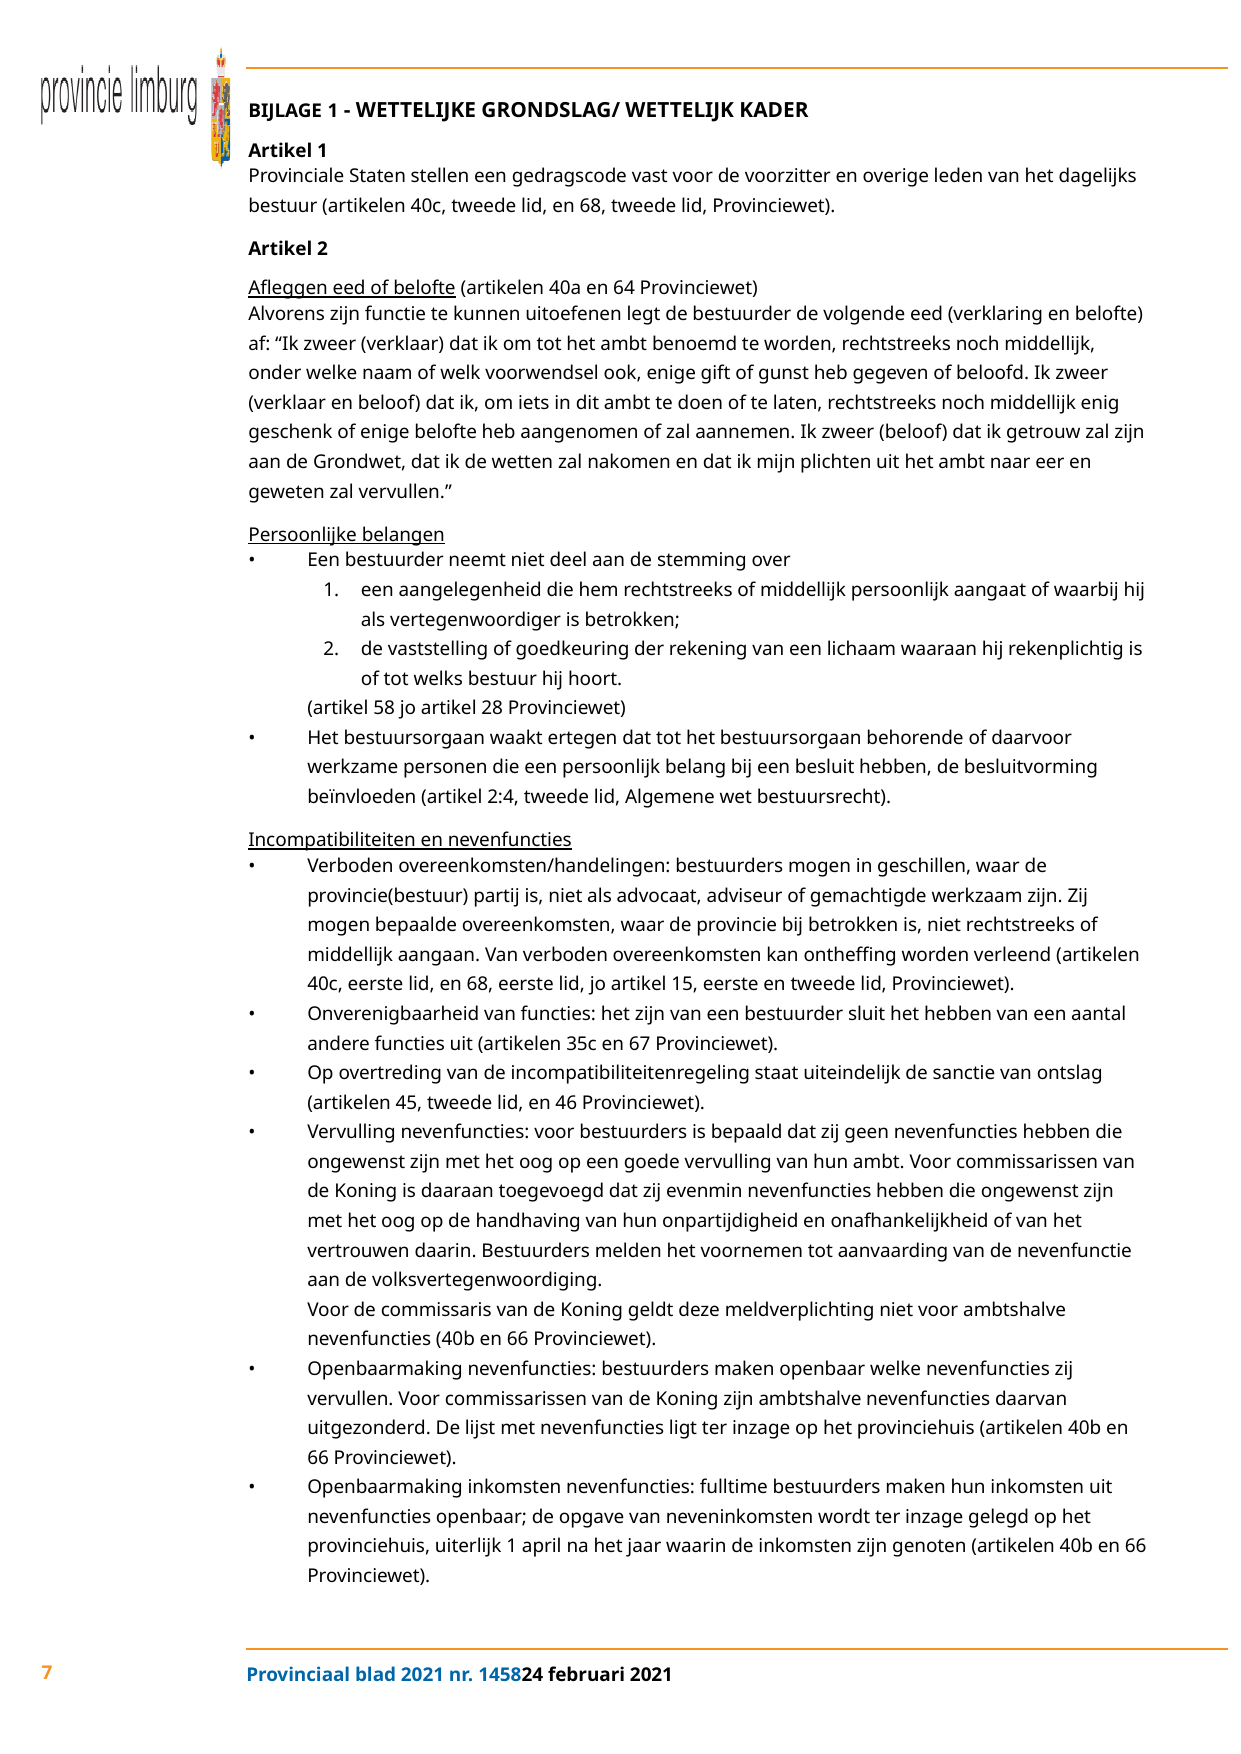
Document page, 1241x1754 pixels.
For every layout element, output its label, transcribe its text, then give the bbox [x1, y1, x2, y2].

text Artikel 2 [248, 235, 1152, 261]
list Verboden overeenkomsten/handelingen: bestuurders mogen in geschillen, waar de provincie(bestuur) partij is, niet als advocaat, adviseur of gemachtigde werkzaam zijn. Zij mogen bepaalde overeenkomsten, waar de provincie bij betrokken is, niet rechtstreeks of middellijk aangaan. Van verboden overeenkomsten kan ontheffing worden verleend (artikelen 40c, eerste lid, en 68, eerste lid, jo artikel 15, eerste en tweede lid, Provinciewet). [248, 852, 1152, 996]
list Openbaarmaking inkomsten nevenfuncties: fulltime bestuurders maken hun inkomsten uit nevenfuncties openbaar; de opgave van neveninkomsten wordt ter inzage gelegd op het provinciehuis, uiterlijk 1 april na het jaar waarin de inkomsten zijn genoten (artikelen 40b en 66 Provinciewet). [248, 1473, 1152, 1588]
list Onverenigbaarheid van functies: het zijn van een bestuurder sluit het hebben van een aantal andere functies uit (artikelen 35c en 67 Provinciewet). [248, 1000, 1152, 1055]
text Afleggen eed of belofte (artikelen 40a en 64 Provinciewet) [248, 274, 1152, 300]
list Vervulling nevenfuncties: voor bestuurders is bepaald dat zij geen nevenfuncties hebben die ongewenst zijn met het oog op een goede vervulling van hun ambt. Voor commissarissen van de Koning is daaraan toegevoegd dat zij evenmin nevenfuncties hebben die ongewenst zijn met het oog op de handhaving van hun onpartijdigheid en onafhankelijkheid of van het vertrouwen daarin. Bestuurders melden het voornemen tot aanvaarding van de nevenfunctie aan de volksvertegenwoordiging. [248, 1118, 1152, 1292]
list een aangelegenheid die hem rechtstreeks of middellijk persoonlijk aangaat of waarbij hij als vertegenwoordiger is betrokken; [323, 576, 1152, 632]
text Provinciale Staten stellen een gedragscode vast voor de voorzitter en overige leden van het dagelijks bestuur (artikelen 40c, tweede lid, en 68, tweede lid, Provinciewet). [248, 163, 1152, 218]
list Op overtreding van de incompatibiliteitenregeling staat uiteindelijk de sanctie van ontslag (artikelen 45, tweede lid, en 46 Provinciewet). [248, 1059, 1152, 1114]
list Een bestuurder neemt niet deel aan de stemming over [248, 547, 1152, 572]
text BIJLAGE 1 - WETTELIJKE GRONDSLAG/ WETTELIJK KADER [248, 95, 1152, 123]
list (artikel 58 jo artikel 28 Provinciewet) [248, 694, 1152, 720]
list Het bestuursorgaan waakt ertegen dat tot het bestuursorgaan behorende of daarvoor werkzame personen die een persoonlijk belang bij een besluit hebben, de besluitvorming beïnvloeden (artikel 2:4, tweede lid, Algemene wet bestuursrecht). [248, 724, 1152, 809]
list Voor de commissaris van de Koning geldt deze meldverplichting niet voor ambtshalve nevenfuncties (40b en 66 Provinciewet). [248, 1296, 1152, 1351]
text Alvorens zijn functie te kunnen uitoefenen legt de bestuurder de volgende eed (verklaring en belofte) af: “Ik zweer (verklaar) dat ik om tot het ambt benoemd te worden, rechtstreeks noch middellijk, onder welke naam of welk voorwendsel ook, enige gift of gunst heb gegeven of beloofd. Ik zweer (verklaar en beloof) dat ik, om iets in dit ambt te doen of te laten, rechtstreeks noch middellijk enig geschenk of enige belofte heb aangenomen of zal aannemen. Ik zweer (beloof) dat ik getrouw zal zijn aan de Grondwet, dat ik de wetten zal nakomen en dat ik mijn plichten uit het ambt naar eer en geweten zal vervullen.” [248, 300, 1152, 503]
text Artikel 1 [248, 137, 1152, 163]
text Persoonlijke belangen [248, 521, 1152, 547]
list de vaststelling of goedkeuring der rekening van een lichaam waaraan hij rekenplichtig is of tot welks bestuur hij hoort. [323, 635, 1152, 691]
text Incompatibiliteiten en nevenfuncties [248, 826, 1152, 852]
list Openbaarmaking nevenfuncties: bestuurders maken openbaar welke nevenfuncties zij vervullen. Voor commissarissen van de Koning zijn ambtshalve nevenfuncties daarvan uitgezonderd. De lijst met nevenfuncties ligt ter inzage op het provinciehuis (artikelen 40b en 66 Provinciewet). [248, 1355, 1152, 1469]
picture [41, 47, 231, 172]
